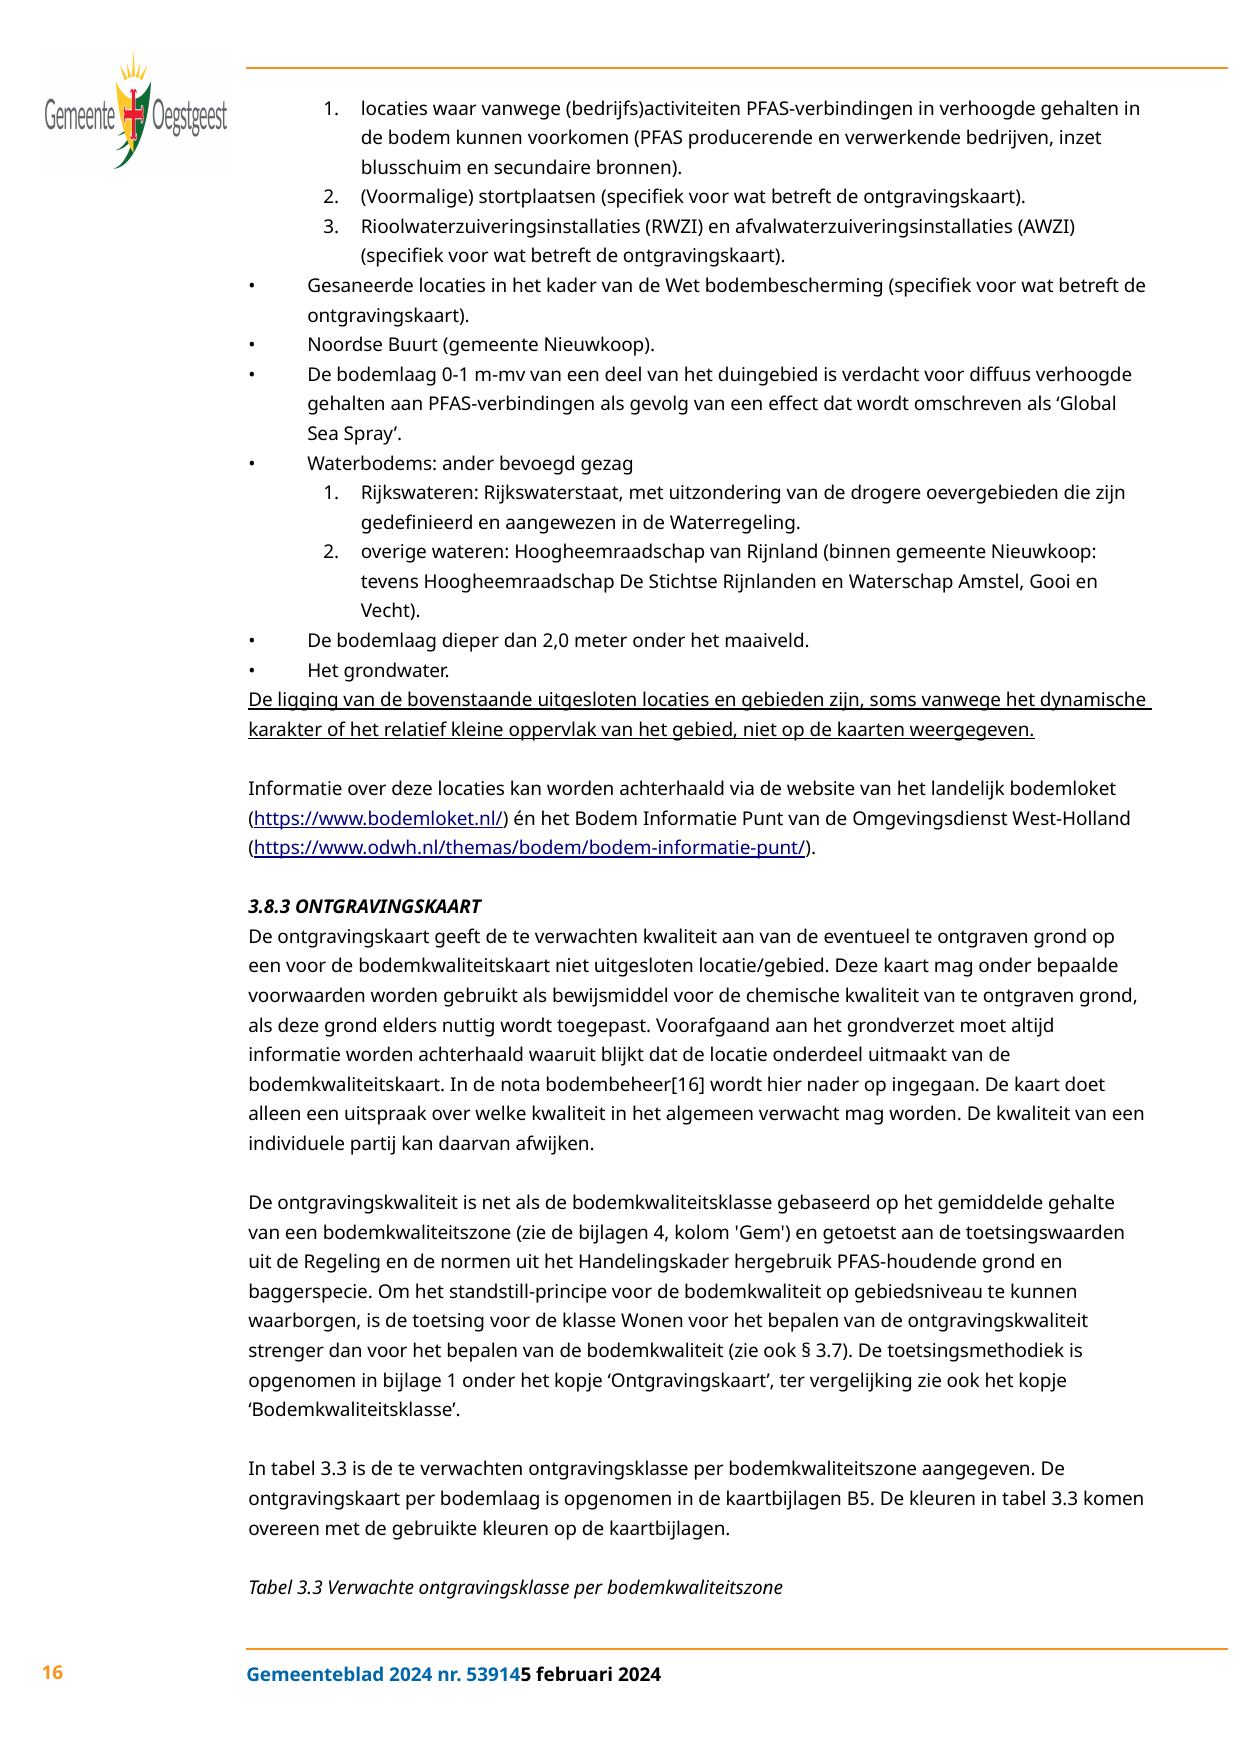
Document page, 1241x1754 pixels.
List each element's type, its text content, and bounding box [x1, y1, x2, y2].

list Waterbodems: ander bevoegd gezag [248, 450, 1152, 476]
text De ontgravingskaart geeft de te verwachten kwaliteit aan van de eventueel te ontgraven grond op een voor de bodemkwaliteitskaart niet uitgesloten locatie/gebied. Deze kaart mag onder bepaalde voorwaarden worden gebruikt als bewijsmiddel voor de chemische kwaliteit van te ontgraven grond, als deze grond elders nuttig wordt toegepast. Voorafgaand aan het grondverzet moet altijd informatie worden achterhaald waaruit blijkt dat de locatie onderdeel uitmaakt van de bodemkwaliteitskaart. In de nota bodembeheer[16] wordt hier nader op ingegaan. De kaart doet alleen een uitspraak over welke kwaliteit in het algemeen verwacht mag worden. De kwaliteit van een individuele partij kan daarvan afwijken. [248, 923, 1152, 1156]
text Tabel 3.3 Verwachte ontgravingsklasse per bodemkwaliteitszone [248, 1574, 1152, 1600]
text karakter of het relatief kleine oppervlak van het gebied, niet op de kaarten weergegeven. [248, 710, 1152, 742]
list (Voormalige) stortplaatsen (specifiek voor wat betreft de ontgravingskaart). [323, 183, 1152, 209]
list overige wateren: Hoogheemraadschap van Rijnland (binnen gemeente Nieuwkoop: tevens Hoogheemraadschap De Stichtse Rijnlanden en Waterschap Amstel, Gooi en Vecht). [323, 538, 1152, 623]
text In tabel 3.3 is de te verwachten ontgravingsklasse per bodemkwaliteitszone aangegeven. De ontgravingskaart per bodemlaag is opgenomen in de kaartbijlagen B5. De kleuren in tabel 3.3 komen overeen met de gebruikte kleuren op de kaartbijlagen. [248, 1456, 1152, 1541]
list Gesaneerde locaties in het kader van de Wet bodembescherming (specifiek voor wat betreft de ontgravingskaart). [248, 272, 1152, 328]
list Het grondwater. [248, 657, 1152, 683]
picture [41, 47, 231, 172]
text Informatie over deze locaties kan worden achterhaald via de website van het landelijk bodemloket (https://www.bodemloket.nl/) én het Bodem Informatie Punt van de Omgevingsdienst West-Holland [248, 775, 1152, 831]
list Rijkswateren: Rijkswaterstaat, met uitzondering van de drogere oevergebieden die zijn gedefinieerd en aangewezen in de Waterregeling. [323, 479, 1152, 535]
text (https://www.odwh.nl/themas/bodem/bodem-informatie-punt/). [248, 834, 1152, 860]
list Rioolwaterzuiveringsinstallaties (RWZI) en afvalwaterzuiveringsinstallaties (AWZI) (specifiek voor wat betreft de ontgravingskaart). [323, 213, 1152, 268]
text De ontgravingskwaliteit is net als de bodemkwaliteitsklasse gebaseerd op het gemiddelde gehalte van een bodemkwaliteitszone (zie de bijlagen 4, kolom 'Gem') en getoetst aan de toetsingswaarden uit de Regeling en de normen uit het Handelingskader hergebruik PFAS-houdende grond en baggerspecie. Om het standstill-principe voor de bodemkwaliteit op gebiedsniveau te kunnen waarborgen, is de toetsing voor de klasse Wonen voor het bepalen van de ontgravingskwaliteit strenger dan voor het bepalen van de bodemkwaliteit (zie ook § 3.7). De toetsingsmethodiek is opgenomen in bijlage 1 onder het kopje ‘Ontgravingskaart’, ter vergelijking zie ook het kopje ‘Bodemkwaliteitsklasse’. [248, 1189, 1152, 1422]
list locaties waar vanwege (bedrijfs)activiteiten PFAS-verbindingen in verhoogde gehalten in de bodem kunnen voorkomen (PFAS producerende en verwerkende bedrijven, inzet blusschuim en secundaire bronnen). [323, 95, 1152, 180]
text 3.8.3 ONTGRAVINGSKAART [248, 893, 1152, 919]
text De ligging van de bovenstaande uitgesloten locaties en gebieden zijn, soms vanwege het dynamische [248, 686, 1152, 708]
list Noordse Buurt (gemeente Nieuwkoop). [248, 331, 1152, 357]
list De bodemlaag 0-1 m-mv van een deel van het duingebied is verdacht voor diffuus verhoogde gehalten aan PFAS-verbindingen als gevolg van een effect dat wordt omschreven als ‘Global Sea Spray’. [248, 361, 1152, 446]
list De bodemlaag dieper dan 2,0 meter onder het maaiveld. [248, 627, 1152, 653]
